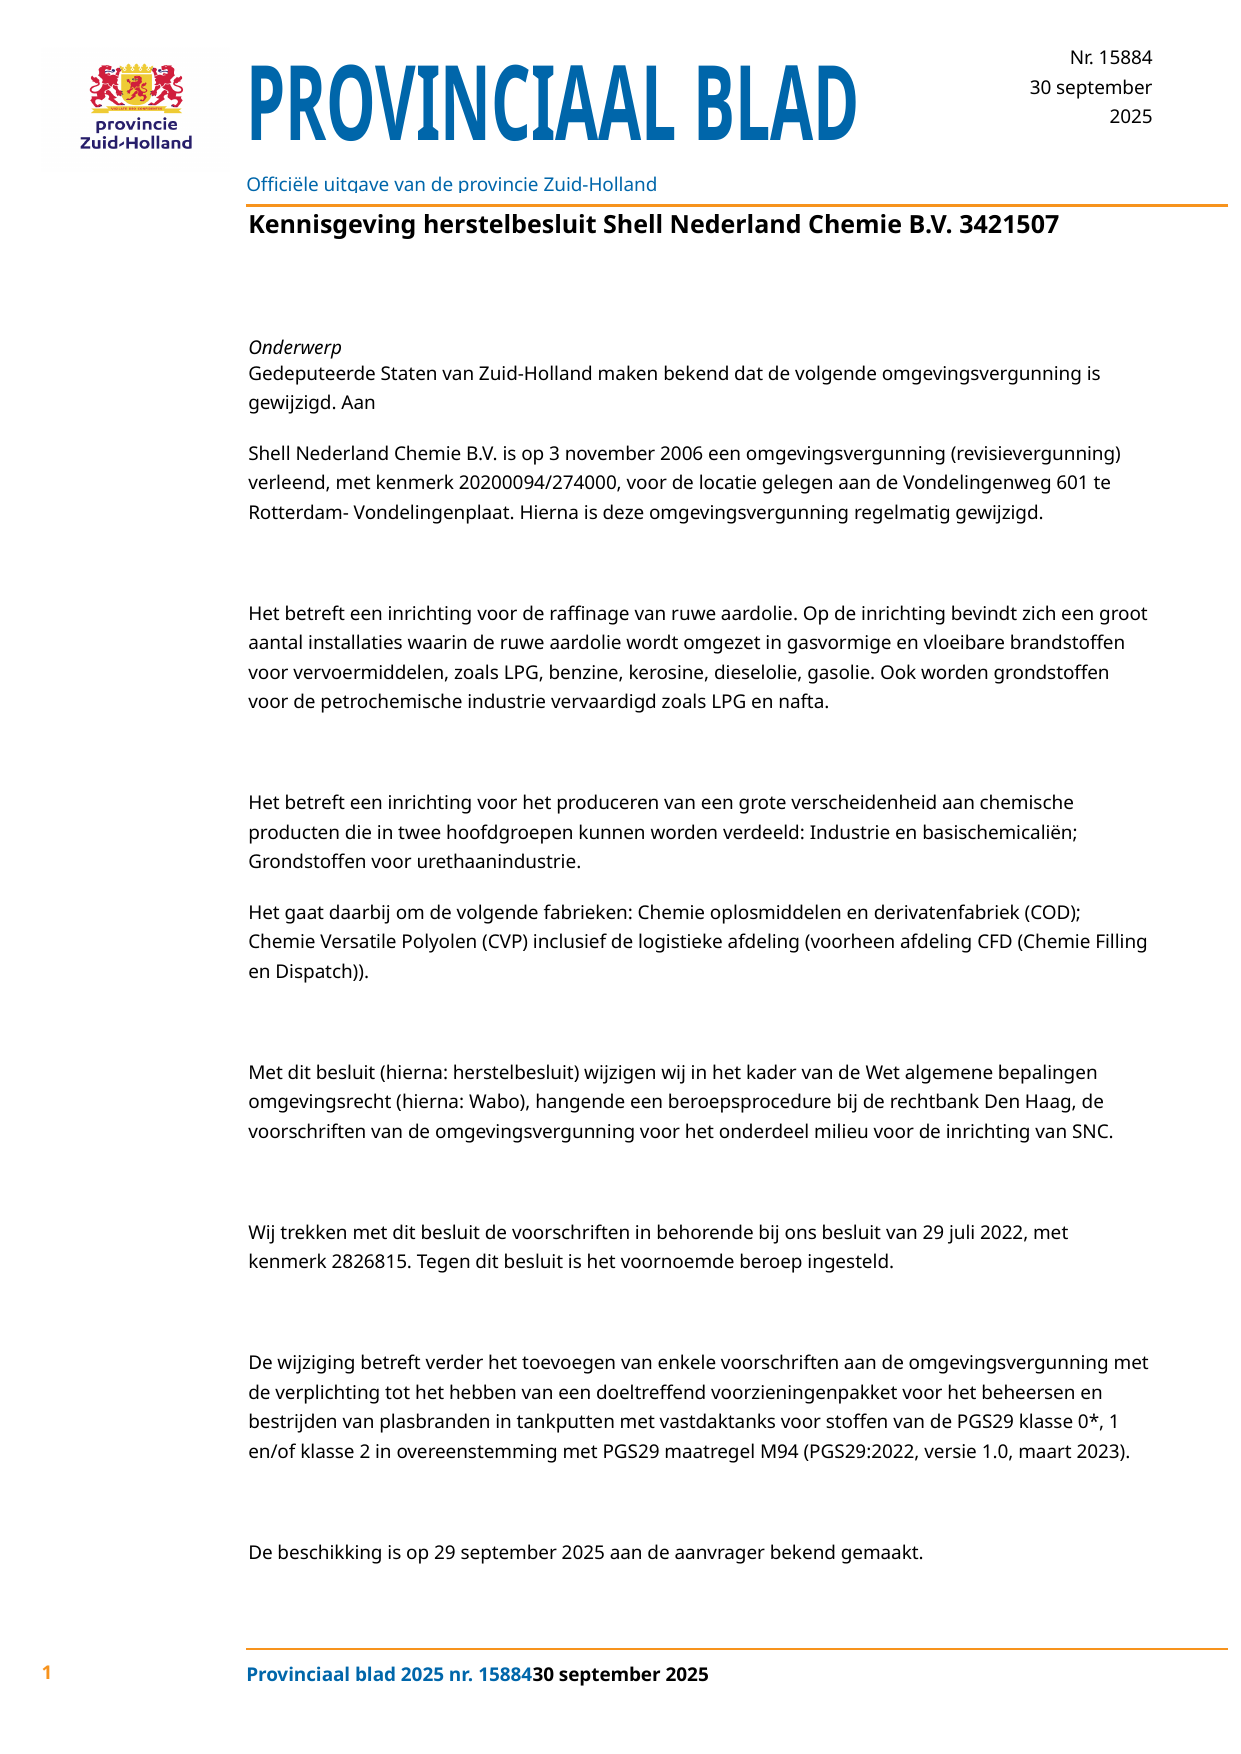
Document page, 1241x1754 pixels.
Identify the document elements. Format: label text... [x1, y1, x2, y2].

text Onderwerp [248, 334, 1152, 360]
picture [41, 47, 231, 172]
text Shell Nederland Chemie B.V. is op 3 november 2006 een omgevingsvergunning (revisievergunning) verleend, met kenmerk 20200094/274000, voor de locatie gelegen aan de Vondelingenweg 601 te Rotterdam- Vondelingenplaat. Hierna is deze omgevingsvergunning regelmatig gewijzigd. [248, 440, 1152, 525]
text Het betreft een inrichting voor de raffinage van ruwe aardolie. Op de inrichting bevindt zich een groot aantal installaties waarin de ruwe aardolie wordt omgezet in gasvormige en vloeibare brandstoffen voor vervoermiddelen, zoals LPG, benzine, kerosine, dieselolie, gasolie. Ook worden grondstoffen voor de petrochemische industrie vervaardigd zoals LPG en nafta. [248, 600, 1152, 714]
text Het gaat daarbij om de volgende fabrieken: Chemie oplosmiddelen en derivatenfabriek (COD); Chemie Versatile Polyolen (CVP) inclusief de logistieke afdeling (voorheen afdeling CFD (Chemie Filling en Dispatch)). [248, 899, 1152, 984]
text Met dit besluit (hierna: herstelbesluit) wijzigen wij in het kader van de Wet algemene bepalingen omgevingsrecht (hierna: Wabo), hangende een beroepsprocedure bij de rechtbank Den Haag, de voorschriften van de omgevingsvergunning voor het onderdeel milieu voor de inrichting van SNC. [248, 1059, 1152, 1144]
text De wijziging betreft verder het toevoegen van enkele voorschriften aan de omgevingsvergunning met de verplichting tot het hebben van een doeltreffend voorzieningenpakket voor het beheersen en bestrijden van plasbranden in tankputten met vastdaktanks voor stoffen van de PGS29 klasse 0*, 1 en/of klasse 2 in overeenstemming met PGS29 maatregel M94 (PGS29:2022, versie 1.0, maart 2023). [248, 1349, 1152, 1464]
text Wij trekken met dit besluit de voorschriften in behorende bij ons besluit van 29 juli 2022, met kenmerk 2826815. Tegen dit besluit is het voornoemde beroep ingesteld. [248, 1219, 1152, 1274]
text Het betreft een inrichting voor het produceren van een grote verscheidenheid aan chemische producten die in twee hoofdgroepen kunnen worden verdeeld: Industrie en basischemicaliën; Grondstoffen voor urethaanindustrie. [248, 789, 1152, 874]
text Gedeputeerde Staten van Zuid-Holland maken bekend dat de volgende omgevingsvergunning is gewijzigd. Aan [248, 360, 1152, 415]
text Kennisgeving herstelbesluit Shell Nederland Chemie B.V. 3421507 [248, 207, 1152, 241]
text De beschikking is op 29 september 2025 aan de aanvrager bekend gemaakt. [248, 1539, 1152, 1565]
